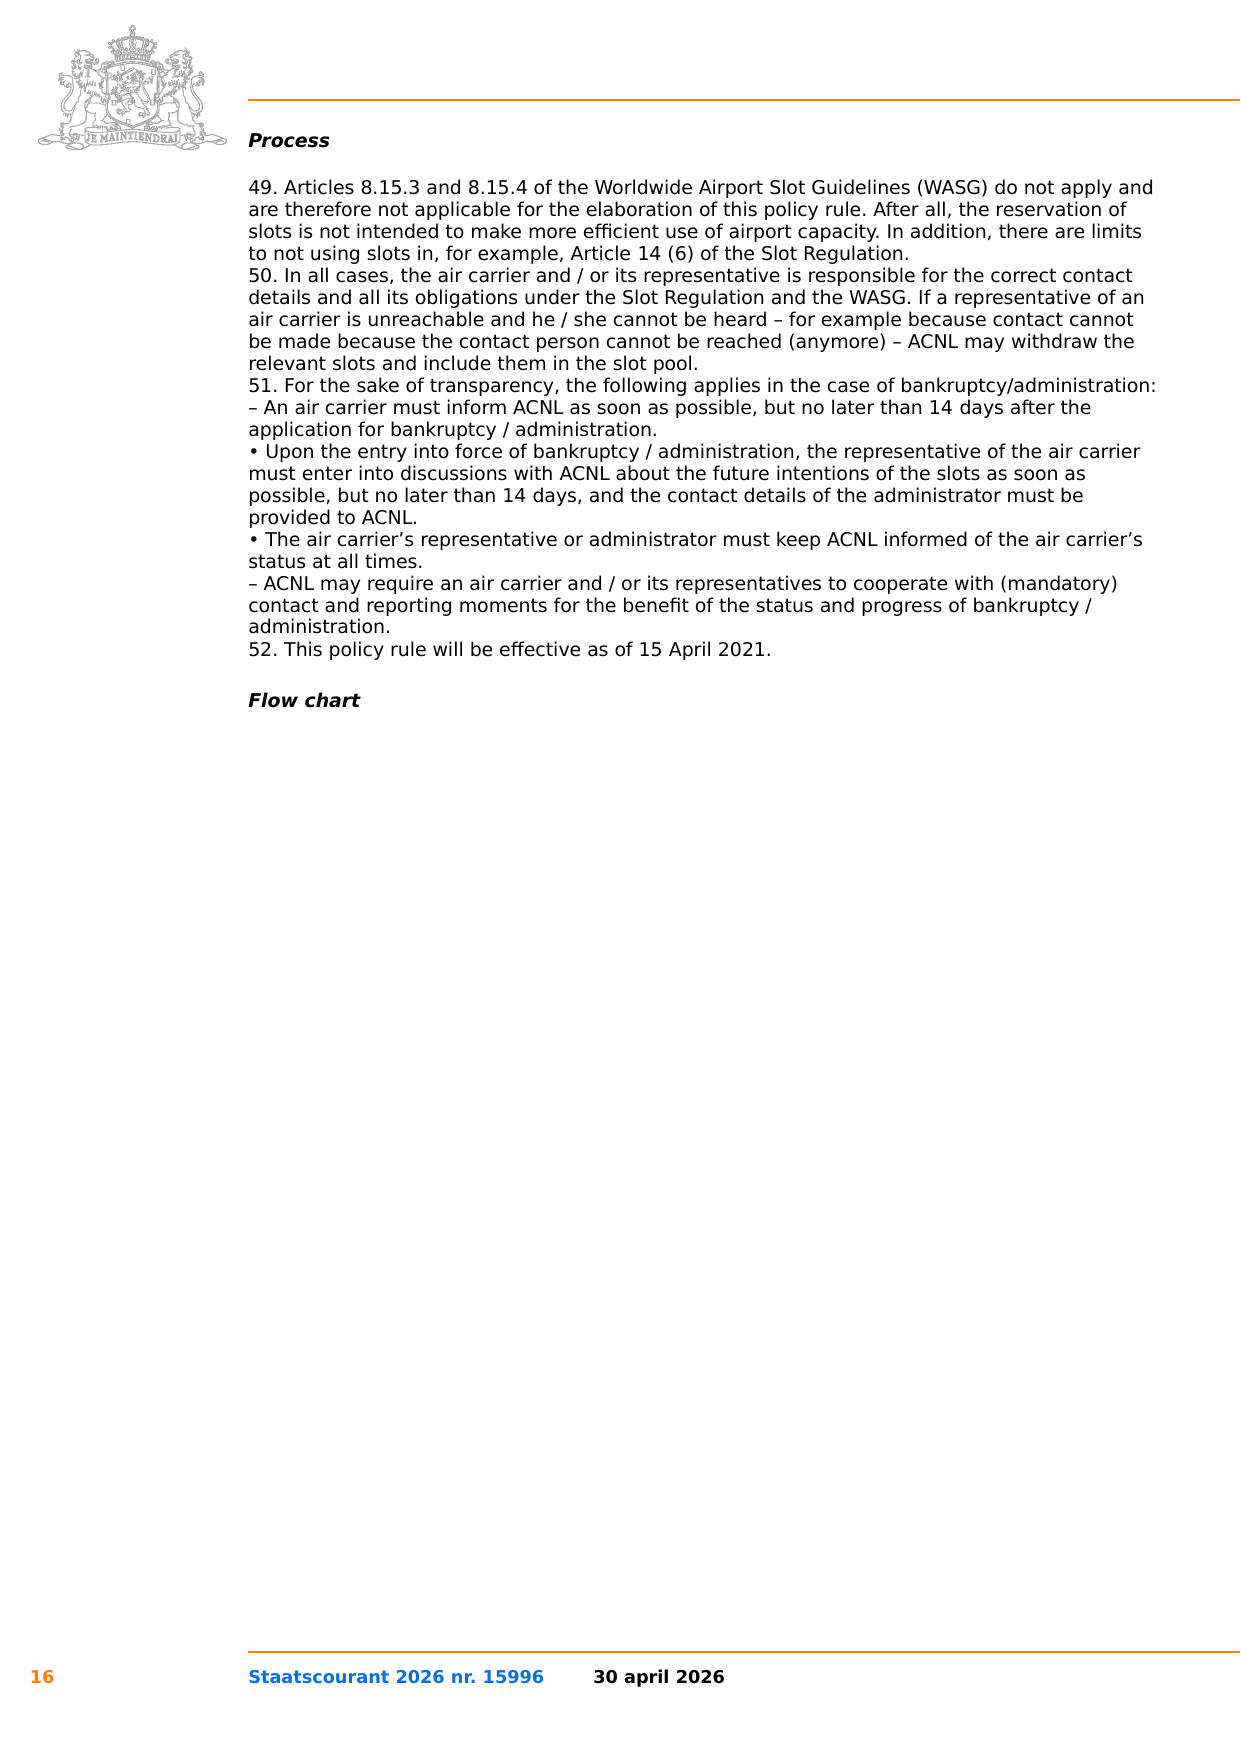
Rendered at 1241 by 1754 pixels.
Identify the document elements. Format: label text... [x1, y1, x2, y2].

text 49. Articles 8.15.3 and 8.15.4 of the Worldwide Airport Slot Guidelines (WASG) do not apply and are therefore not applicable for the elaboration of this policy rule. After all, the reservation of slots is not intended to make more efficient use of airport capacity. In addition, there are limits to not using slots in, for example, Article 14 (6) of the Slot Regulation. [248, 177, 1163, 265]
subtitle Flow chart [248, 690, 1163, 712]
picture [38, 25, 227, 150]
text 51. For the sake of transparency, the following applies in the case of bankruptcy/administration: [248, 375, 1163, 397]
subtitle Process [248, 130, 1163, 152]
text • The air carrier’s representative or administrator must keep ACNL informed of the air carrier’s status at all times. [248, 528, 1163, 572]
text • Upon the entry into force of bankruptcy / administration, the representative of the air carrier must enter into discussions with ACNL about the future intentions of the slots as soon as possible, but no later than 14 days, and the contact details of the administrator must be provided to ACNL. [248, 441, 1163, 528]
text – ACNL may require an air carrier and / or its representatives to cooperate with (mandatory) contact and reporting moments for the benefit of the status and progress of bankruptcy / administration. [248, 572, 1163, 638]
text 50. In all cases, the air carrier and / or its representative is responsible for the correct contact details and all its obligations under the Slot Regulation and the WASG. If a representative of an air carrier is unreachable and he / she cannot be heard – for example because contact cannot be made because the contact person cannot be reached (anymore) – ACNL may withdraw the relevant slots and include them in the slot pool. [248, 265, 1163, 375]
text 52. This policy rule will be effective as of 15 April 2021. [248, 638, 1163, 660]
text – An air carrier must inform ACNL as soon as possible, but no later than 14 days after the application for bankruptcy / administration. [248, 397, 1163, 441]
